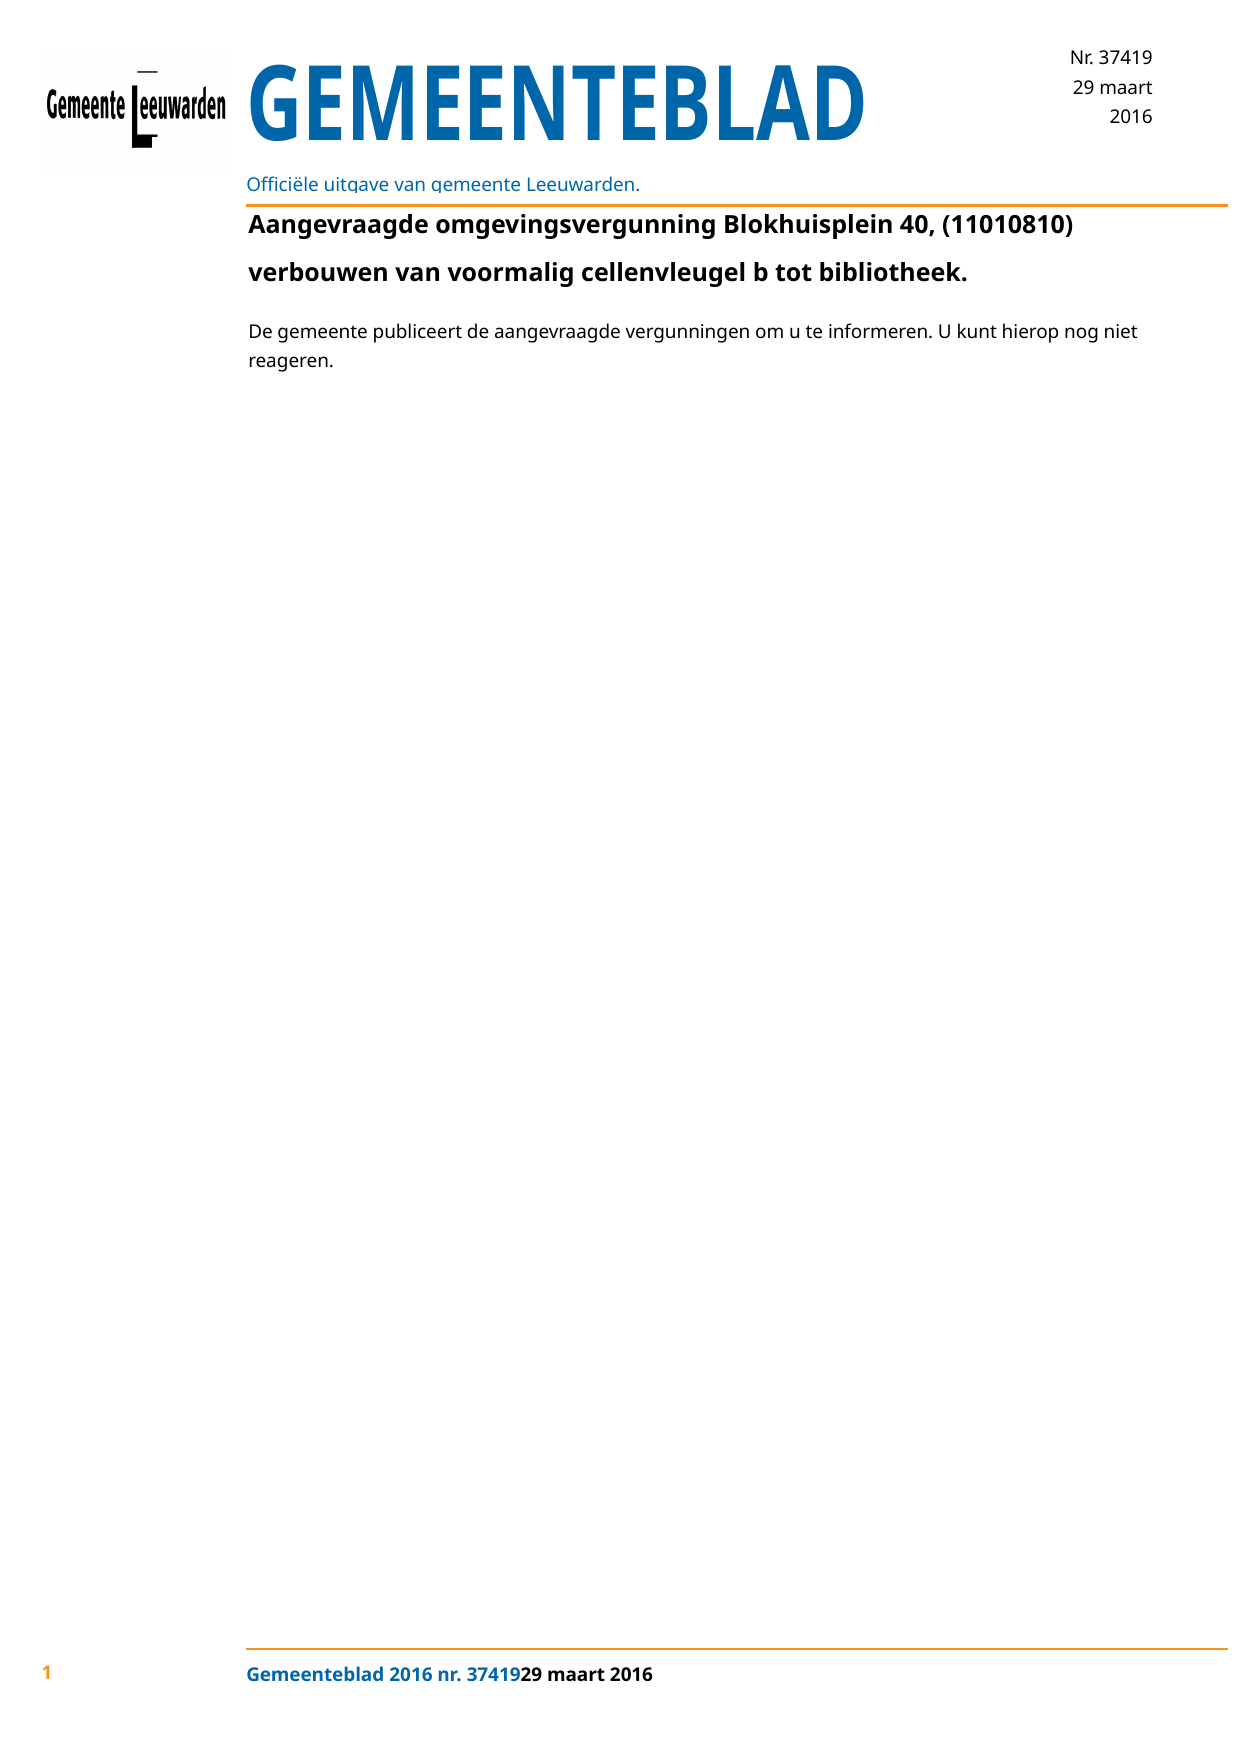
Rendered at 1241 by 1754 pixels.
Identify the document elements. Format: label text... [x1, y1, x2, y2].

text Aangevraagde omgevingsvergunning Blokhuisplein 40, (11010810) verbouwen van voormalig cellenvleugel b tot bibliotheek. [248, 207, 1152, 288]
picture [41, 47, 231, 172]
text De gemeente publiceert de aangevraagde vergunningen om u te informeren. U kunt hierop nog niet reageren. [248, 318, 1152, 373]
